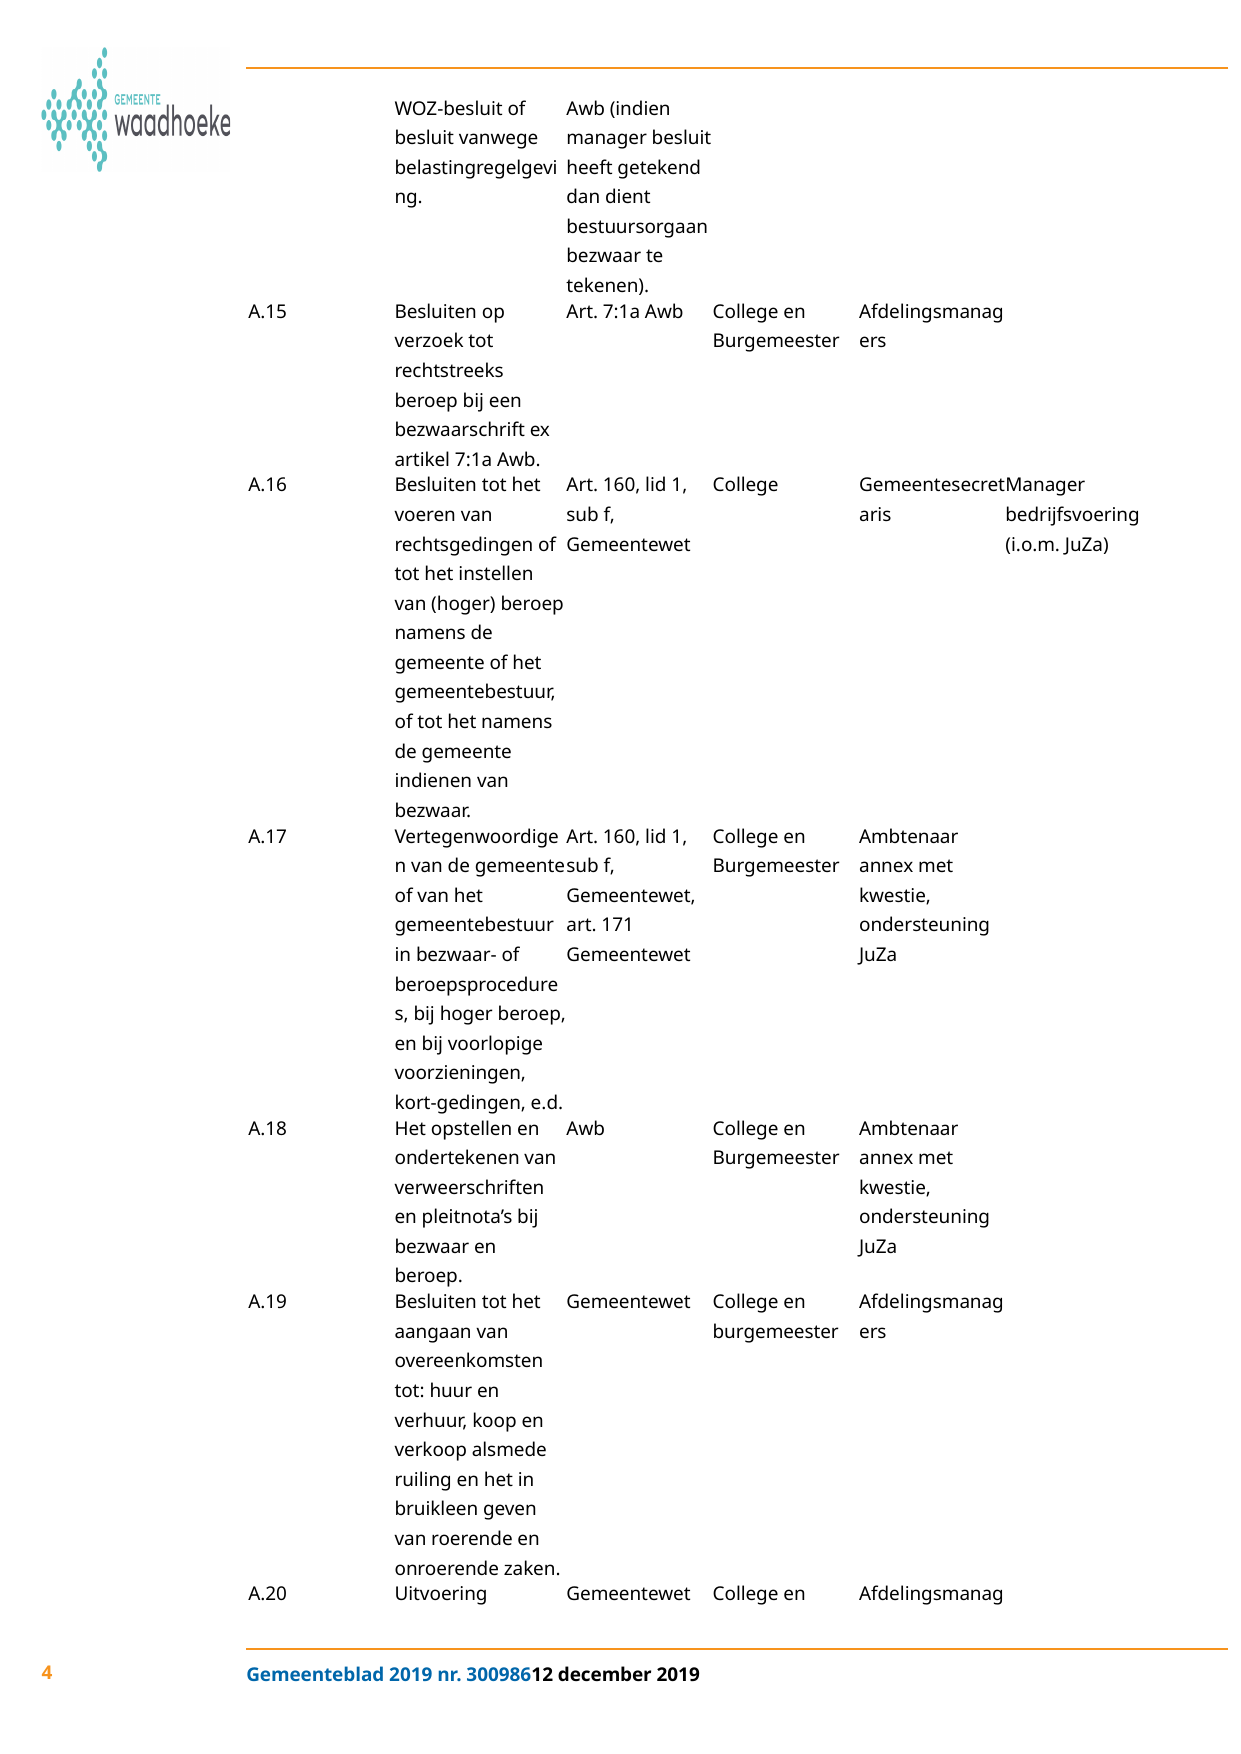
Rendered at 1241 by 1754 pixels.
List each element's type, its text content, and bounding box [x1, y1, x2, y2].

table_cell College en burgemeester [713, 1289, 859, 1580]
table_cell A.19 [248, 1289, 394, 1580]
table_cell Uitvoering [394, 1580, 566, 1606]
table_cell Afdelingsmanag [859, 1580, 1005, 1606]
table_cell A.18 [248, 1115, 394, 1288]
table_cell Besluiten op verzoek tot rechtstreeks beroep bij een bezwaarschrift ex artikel 7:1a Awb. [394, 298, 566, 472]
table_cell [1005, 823, 1152, 1115]
table_cell College en [713, 1580, 859, 1606]
table_cell Art. 160, lid 1, sub f, Gemeentewet [566, 472, 712, 823]
table_cell [1005, 1115, 1152, 1288]
table_cell Awb [566, 1115, 712, 1288]
table_cell Awb (indien manager besluit heeft getekend dan dient bestuursorgaan bezwaar te tekenen). [566, 95, 712, 298]
table_cell Art. 7:1a Awb [566, 298, 712, 472]
table_cell [1005, 1580, 1152, 1606]
table_cell [1005, 95, 1152, 298]
table_cell Het opstellen en ondertekenen van verweerschriften en pleitnota’s bij bezwaar en beroep. [394, 1115, 566, 1288]
table_cell Manager bedrijfsvoering (i.o.m. JuZa) [1005, 472, 1152, 823]
table_cell Afdelingsmanagers [859, 1289, 1005, 1580]
table_cell Afdelingsmanagers [859, 298, 1005, 472]
table_cell Gemeentesecretaris [859, 472, 1005, 823]
table_cell [248, 95, 394, 298]
table_cell [1005, 298, 1152, 472]
table_cell College en Burgemeester [713, 298, 859, 472]
table_cell College en Burgemeester [713, 823, 859, 1115]
table_cell Art. 160, lid 1, sub f, Gemeentewet, art. 171 Gemeentewet [566, 823, 712, 1115]
table_cell A.16 [248, 472, 394, 823]
table_cell Besluiten tot het voeren van rechtsgedingen of tot het instellen van (hoger) beroep namens de gemeente of het gemeentebestuur, of tot het namens de gemeente indienen van bezwaar. [394, 472, 566, 823]
table_cell Gemeentewet [566, 1289, 712, 1580]
table_cell Ambtenaar annex met kwestie, ondersteuning JuZa [859, 823, 1005, 1115]
table_cell College en Burgemeester [713, 1115, 859, 1288]
table_cell A.15 [248, 298, 394, 472]
table_cell Ambtenaar annex met kwestie, ondersteuning JuZa [859, 1115, 1005, 1288]
picture [41, 47, 231, 172]
table_cell [1005, 1289, 1152, 1580]
table_cell A.17 [248, 823, 394, 1115]
table_cell A.20 [248, 1580, 394, 1606]
table_cell Vertegenwoordigen van de gemeente of van het gemeentebestuur in bezwaar- of beroepsprocedures, bij hoger beroep, en bij voorlopige voorzieningen, kort-gedingen, e.d. [394, 823, 566, 1115]
table_cell Gemeentewet [566, 1580, 712, 1606]
table_cell WOZ-besluit of besluit vanwege belastingregelgeving. [394, 95, 566, 298]
table_cell [713, 95, 859, 298]
table_cell Besluiten tot het aangaan van overeenkomsten tot: huur en verhuur, koop en verkoop alsmede ruiling en het in bruikleen geven van roerende en onroerende zaken. [394, 1289, 566, 1580]
table_cell College [713, 472, 859, 823]
table_cell [859, 95, 1005, 298]
